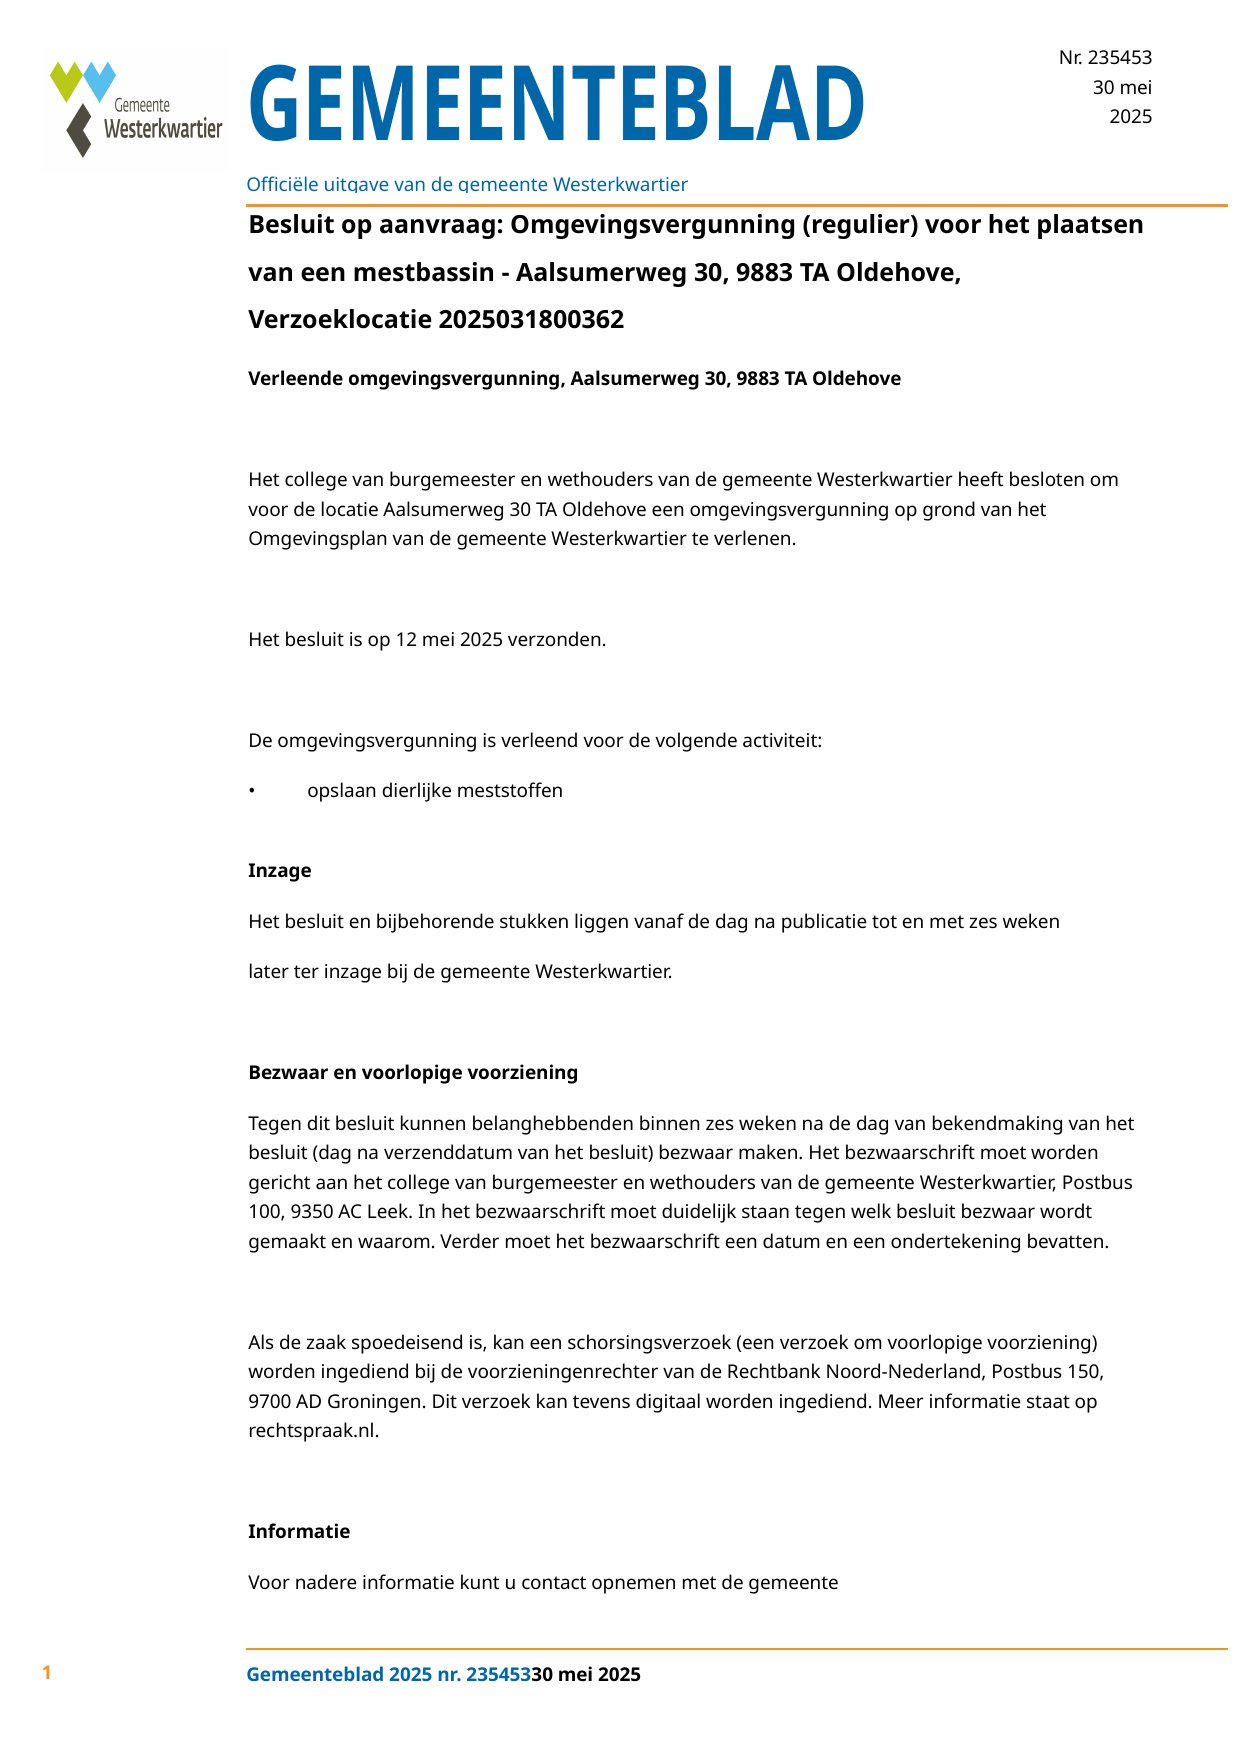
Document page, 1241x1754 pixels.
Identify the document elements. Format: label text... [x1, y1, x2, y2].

text Voor nadere informatie kunt u contact opnemen met de gemeente [248, 1569, 1152, 1594]
text later ter inzage bij de gemeente Westerkwartier. [248, 958, 1152, 984]
list opslaan dierlijke meststoffen [248, 778, 1152, 803]
picture [41, 47, 231, 172]
text Het besluit en bijbehorende stukken liggen vanaf de dag na publicatie tot en met zes weken [248, 908, 1152, 934]
text Besluit op aanvraag: Omgevingsvergunning (regulier) voor het plaatsen van een mestbassin - Aalsumerweg 30, 9883 TA Oldehove, Verzoeklocatie 2025031800362 [248, 207, 1152, 336]
text Het college van burgemeester en wethouders van de gemeente Westerkwartier heeft besloten om voor de locatie Aalsumerweg 30 TA Oldehove een omgevingsvergunning op grond van het Omgevingsplan van de gemeente Westerkwartier te verlenen. [248, 466, 1152, 551]
text Het besluit is op 12 mei 2025 verzonden. [248, 626, 1152, 652]
text Verleende omgevingsvergunning, Aalsumerweg 30, 9883 TA Oldehove [248, 366, 1152, 391]
text De omgevingsvergunning is verleend voor de volgende activiteit: [248, 727, 1152, 753]
text Bezwaar en voorlopige voorziening [248, 1059, 1152, 1085]
text Als de zaak spoedeisend is, kan een schorsingsverzoek (een verzoek om voorlopige voorziening) worden ingediend bij de voorzieningenrechter van de Rechtbank Noord-Nederland, Postbus 150, 9700 AD Groningen. Dit verzoek kan tevens digitaal worden ingediend. Meer informatie staat op rechtspraak.nl. [248, 1329, 1152, 1443]
text Informatie [248, 1518, 1152, 1544]
text Inzage [248, 858, 1152, 883]
text Tegen dit besluit kunnen belanghebbenden binnen zes weken na de dag van bekendmaking van het besluit (dag na verzenddatum van het besluit) bezwaar maken. Het bezwaarschrift moet worden gericht aan het college van burgemeester en wethouders van de gemeente Westerkwartier, Postbus 100, 9350 AC Leek. In het bezwaarschrift moet duidelijk staan tegen welk besluit bezwaar wordt gemaakt en waarom. Verder moet het bezwaarschrift een datum en een ondertekening bevatten. [248, 1110, 1152, 1254]
